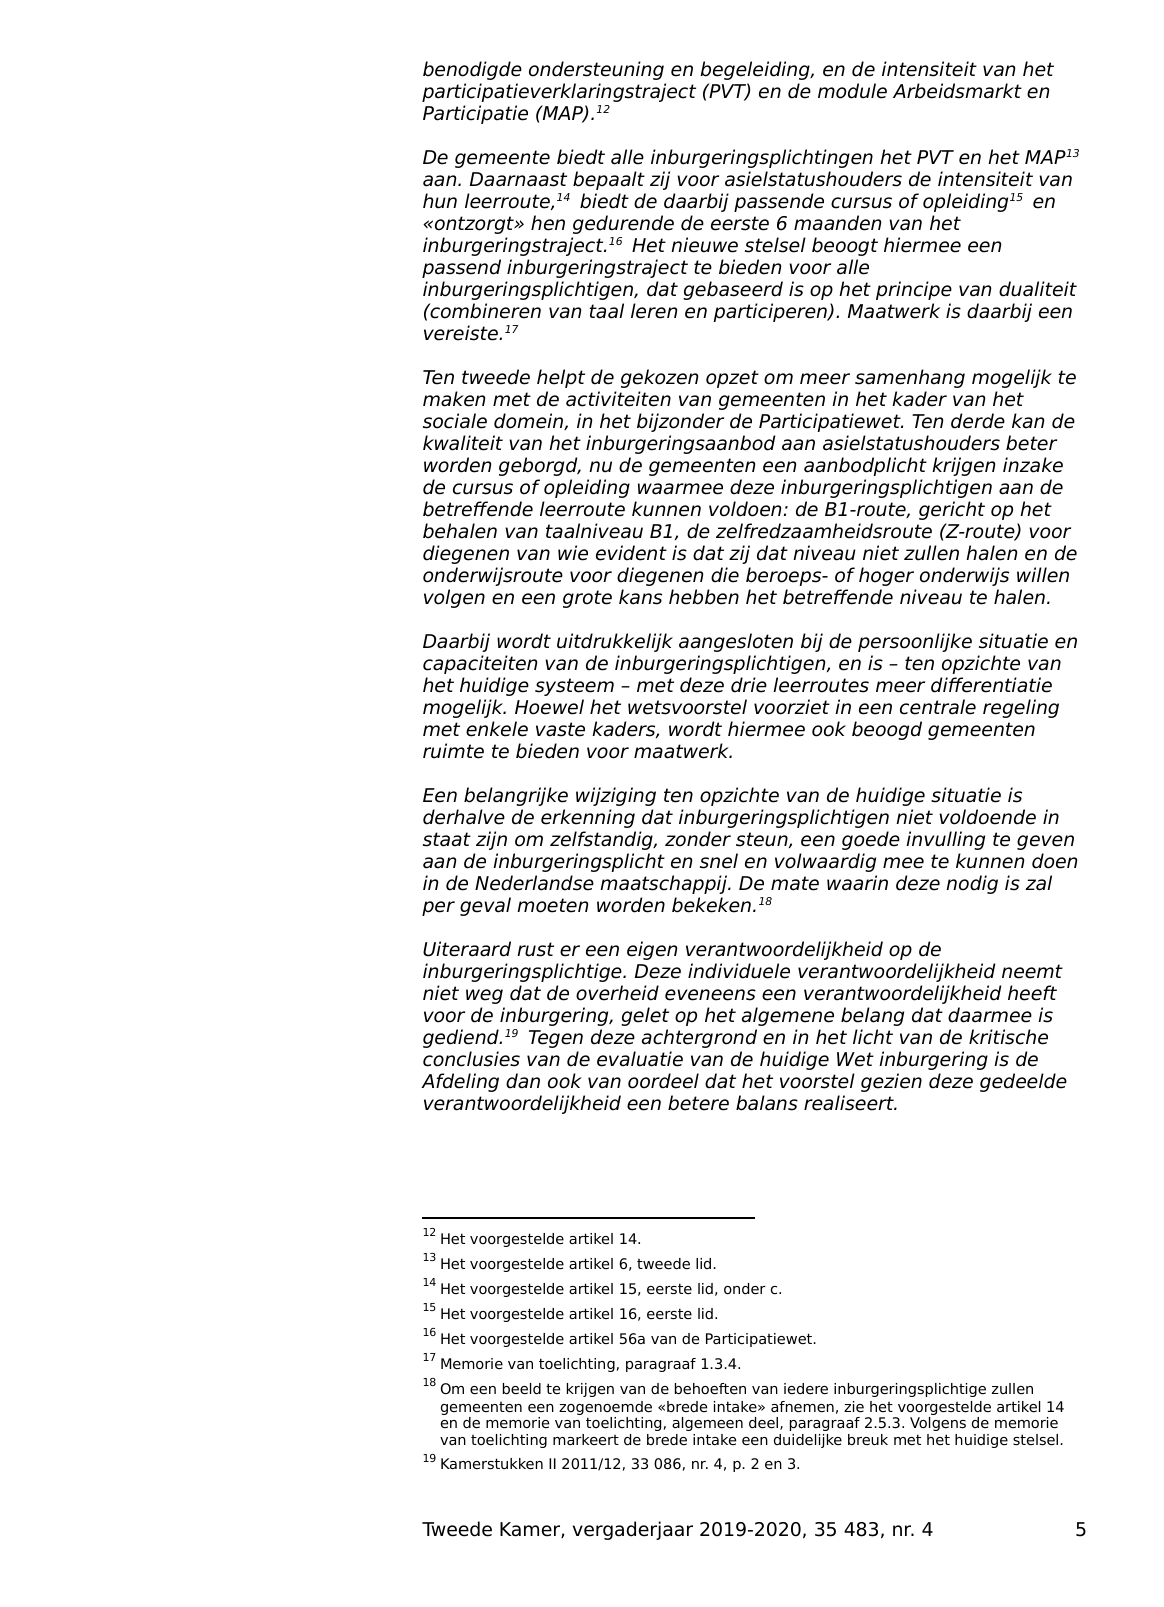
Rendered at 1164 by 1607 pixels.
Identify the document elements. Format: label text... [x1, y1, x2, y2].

text Het voorgestelde artikel 56a van de Participatiewet. [422, 1327, 1087, 1349]
text Ten tweede helpt de gekozen opzet om meer samenhang mogelijk te maken met de activiteiten van gemeenten in het kader van het sociale domein, in het bijzonder de Participatiewet. Ten derde kan de kwaliteit van het inburgeringsaanbod aan asielstatushouders beter worden geborgd, nu de gemeenten een aanbodplicht krijgen inzake de cursus of opleiding waarmee deze inburgeringsplichtigen aan de betreffende leerroute kunnen voldoen: de B1-route, gericht op het behalen van taalniveau B1, de zelfredzaamheidsroute (Z-route) voor diegenen van wie evident is dat zij dat niveau niet zullen halen en de onderwijsroute voor diegenen die beroeps- of hoger onderwijs willen volgen en een grote kans hebben het betreffende niveau te halen. [422, 367, 1087, 609]
text Een belangrijke wijziging ten opzichte van de huidige situatie is derhalve de erkenning dat inburgeringsplichtigen niet voldoende in staat zijn om zelfstandig, zonder steun, een goede invulling te geven aan de inburgeringsplicht en snel en volwaardig mee te kunnen doen in de Nederlandse maatschappij. De mate waarin deze nodig is zal per geval moeten worden bekeken. [422, 785, 1087, 917]
text Het voorgestelde artikel 6, tweede lid. [422, 1252, 1087, 1274]
text benodigde ondersteuning en begeleiding, en de intensiteit van het participatieverklaringstraject (PVT) en de module Arbeidsmarkt en Participatie (MAP). [422, 59, 1087, 125]
text Het voorgestelde artikel 14. [422, 1227, 1087, 1249]
text Memorie van toelichting, paragraaf 1.3.4. [422, 1352, 1087, 1374]
text Kamerstukken II 2011/12, 33 086, nr. 4, p. 2 en 3. [422, 1452, 1087, 1474]
text Het voorgestelde artikel 15, eerste lid, onder c. [422, 1277, 1087, 1299]
text Om een beeld te krijgen van de behoeften van iedere inburgeringsplichtige zullen gemeenten een zogenoemde «brede intake» afnemen, zie het voorgestelde artikel 14 en de memorie van toelichting, algemeen deel, paragraaf 2.5.3. Volgens de memorie van toelichting markeert de brede intake een duidelijke breuk met het huidige stelsel. [422, 1377, 1087, 1449]
text De gemeente biedt alle inburgeringsplichtingen het PVT en het MAP aan. Daarnaast bepaalt zij voor asielstatushouders de intensiteit van hun leerroute, biedt de daarbij passende cursus of opleiding en «ontzorgt» hen gedurende de eerste 6 maanden van het inburgeringstraject. Het nieuwe stelsel beoogt hiermee een passend inburgeringstraject te bieden voor alle inburgeringsplichtigen, dat gebaseerd is op het principe van dualiteit (combineren van taal leren en participeren). Maatwerk is daarbij een vereiste. [422, 147, 1087, 345]
text Daarbij wordt uitdrukkelijk aangesloten bij de persoonlijke situatie en capaciteiten van de inburgeringsplichtigen, en is – ten opzichte van het huidige systeem – met deze drie leerroutes meer differentiatie mogelijk. Hoewel het wetsvoorstel voorziet in een centrale regeling met enkele vaste kaders, wordt hiermee ook beoogd gemeenten ruimte te bieden voor maatwerk. [422, 631, 1087, 763]
text Het voorgestelde artikel 16, eerste lid. [422, 1302, 1087, 1324]
text Uiteraard rust er een eigen verantwoordelijkheid op de inburgeringsplichtige. Deze individuele verantwoordelijkheid neemt niet weg dat de overheid eveneens een verantwoordelijkheid heeft voor de inburgering, gelet op het algemene belang dat daarmee is gediend. Tegen deze achtergrond en in het licht van de kritische conclusies van de evaluatie van de huidige Wet inburgering is de Afdeling dan ook van oordeel dat het voorstel gezien deze gedeelde verantwoordelijkheid een betere balans realiseert. [422, 939, 1087, 1115]
